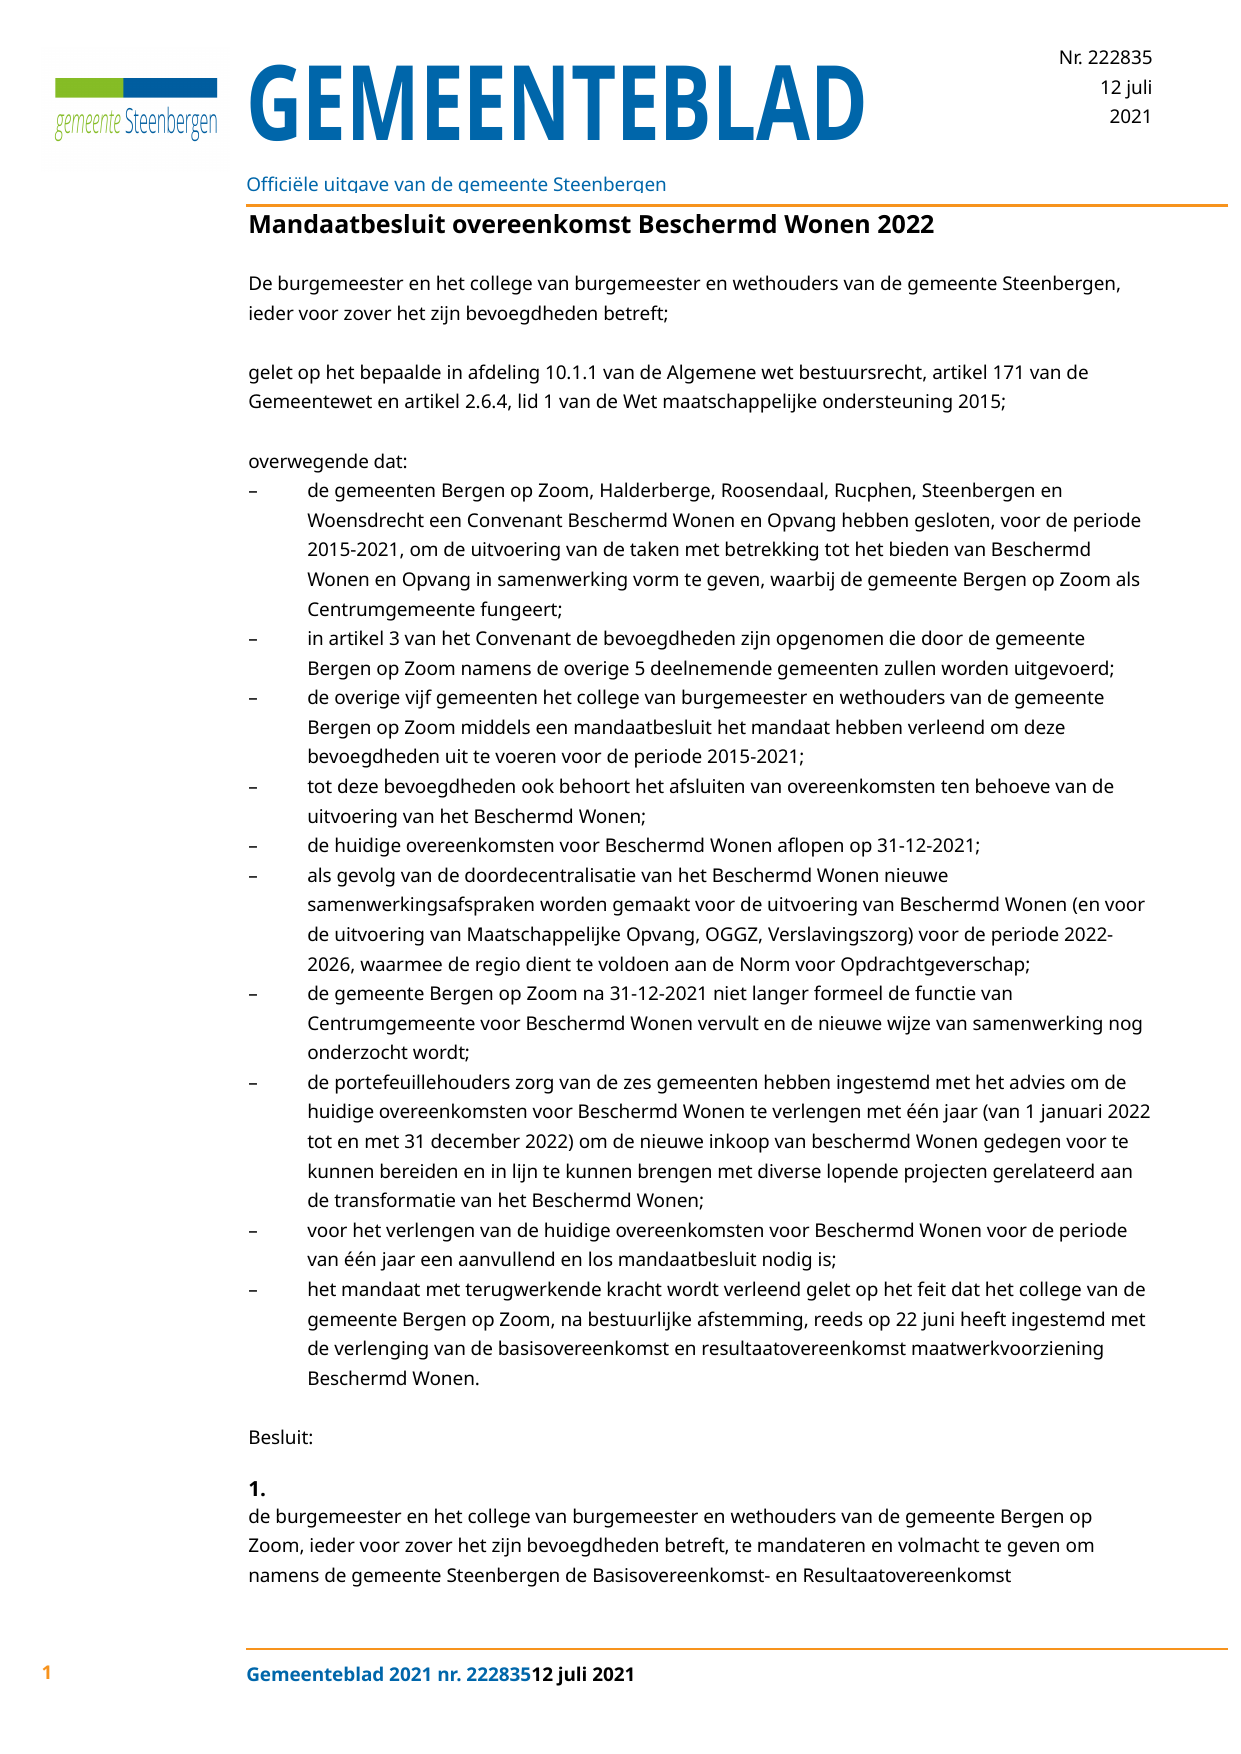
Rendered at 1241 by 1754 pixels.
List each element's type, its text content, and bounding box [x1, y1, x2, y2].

text De burgemeester en het college van burgemeester en wethouders van de gemeente Steenbergen, ieder voor zover het zijn bevoegdheden betreft; [248, 270, 1152, 326]
list voor het verlengen van de huidige overeenkomsten voor Beschermd Wonen voor de periode van één jaar een aanvullend en los mandaatbesluit nodig is; [248, 1217, 1152, 1272]
list tot deze bevoegdheden ook behoort het afsluiten van overeenkomsten ten behoeve van de uitvoering van het Beschermd Wonen; [248, 773, 1152, 828]
picture [41, 47, 231, 172]
list de portefeuillehouders zorg van de zes gemeenten hebben ingestemd met het advies om de huidige overeenkomsten voor Beschermd Wonen te verlengen met één jaar (van 1 januari 2022 tot en met 31 december 2022) om de nieuwe inkoop van beschermd Wonen gedegen voor te kunnen bereiden en in lijn te kunnen brengen met diverse lopende projecten gerelateerd aan de transformatie van het Beschermd Wonen; [248, 1069, 1152, 1213]
list als gevolg van de doordecentralisatie van het Beschermd Wonen nieuwe samenwerkingsafspraken worden gemaakt voor de uitvoering van Beschermd Wonen (en voor de uitvoering van Maatschappelijke Opvang, OGGZ, Verslavingszorg) voor de periode 2022-2026, waarmee de regio dient te voldoen aan de Norm voor Opdrachtgeverschap; [248, 862, 1152, 976]
list de overige vijf gemeenten het college van burgemeester en wethouders van de gemeente Bergen op Zoom middels een mandaatbesluit het mandaat hebben verleend om deze bevoegdheden uit te voeren voor de periode 2015-2021; [248, 684, 1152, 769]
text gelet op het bepaalde in afdeling 10.1.1 van de Algemene wet bestuursrecht, artikel 171 van de Gemeentewet en artikel 2.6.4, lid 1 van de Wet maatschappelijke ondersteuning 2015; [248, 359, 1152, 414]
text Besluit: [248, 1424, 1152, 1450]
text Mandaatbesluit overeenkomst Beschermd Wonen 2022 [248, 207, 1152, 241]
text 1. [248, 1474, 1152, 1503]
list het mandaat met terugwerkende kracht wordt verleend gelet op het feit dat het college van de gemeente Bergen op Zoom, na bestuurlijke afstemming, reeds op 22 juni heeft ingestemd met de verlenging van de basisovereenkomst en resultaatovereenkomst maatwerkvoorziening Beschermd Wonen. [248, 1276, 1152, 1391]
list in artikel 3 van het Convenant de bevoegdheden zijn opgenomen die door de gemeente Bergen op Zoom namens de overige 5 deelnemende gemeenten zullen worden uitgevoerd; [248, 625, 1152, 681]
list de gemeenten Bergen op Zoom, Halderberge, Roosendaal, Rucphen, Steenbergen en Woensdrecht een Convenant Beschermd Wonen en Opvang hebben gesloten, voor de periode 2015-2021, om de uitvoering van de taken met betrekking tot het bieden van Beschermd Wonen en Opvang in samenwerking vorm te geven, waarbij de gemeente Bergen op Zoom als Centrumgemeente fungeert; [248, 477, 1152, 621]
list de gemeente Bergen op Zoom na 31-12-2021 niet langer formeel de functie van Centrumgemeente voor Beschermd Wonen vervult en de nieuwe wijze van samenwerking nog onderzocht wordt; [248, 980, 1152, 1065]
text de burgemeester en het college van burgemeester en wethouders van de gemeente Bergen op Zoom, ieder voor zover het zijn bevoegdheden betreft, te mandateren en volmacht te geven om namens de gemeente Steenbergen de Basisovereenkomst- en Resultaatovereenkomst [248, 1503, 1152, 1588]
list de huidige overeenkomsten voor Beschermd Wonen aflopen op 31-12-2021; [248, 832, 1152, 858]
text overwegende dat: [248, 448, 1152, 473]
